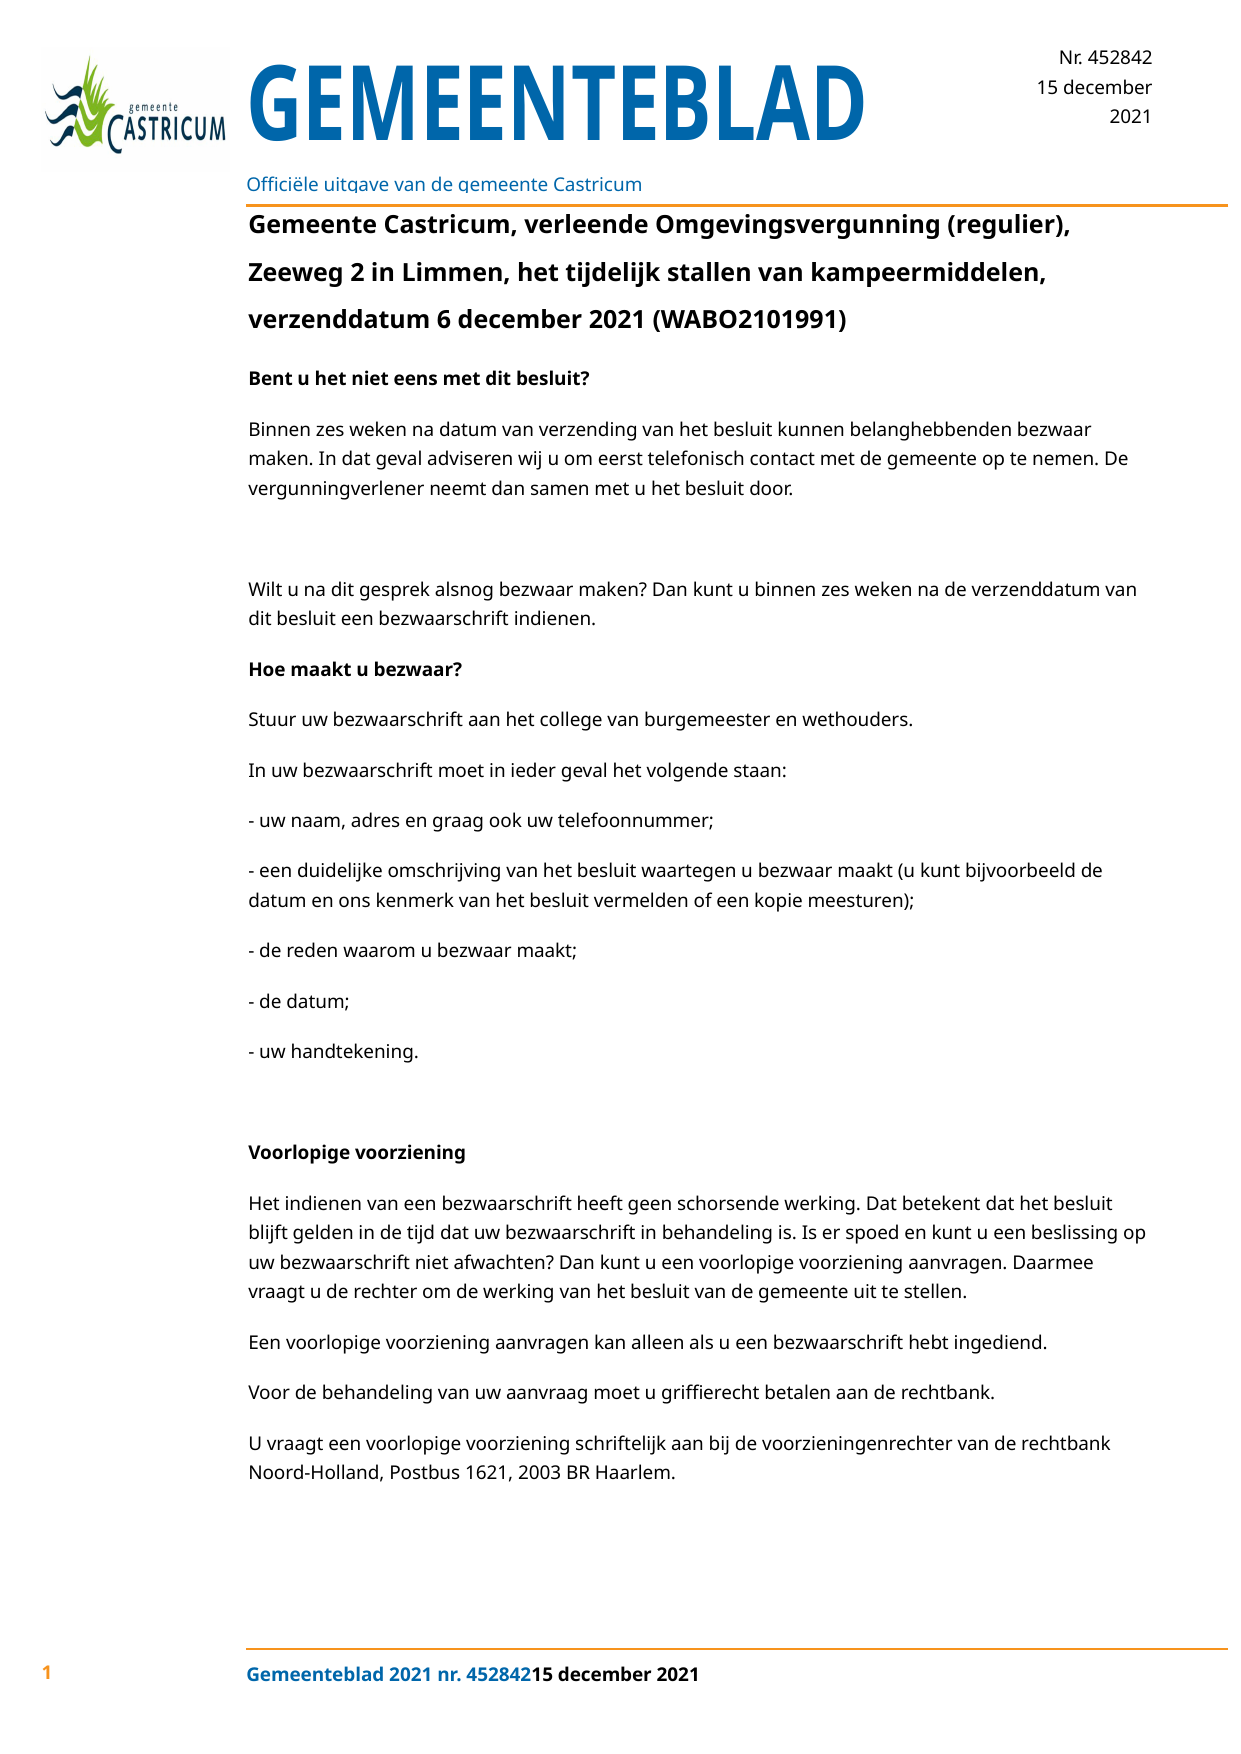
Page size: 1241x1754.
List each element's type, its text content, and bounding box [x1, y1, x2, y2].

picture [41, 47, 231, 172]
text - de datum; [248, 988, 1152, 1014]
text Stuur uw bezwaarschrift aan het college van burgemeester en wethouders. [248, 706, 1152, 732]
text In uw bezwaarschrift moet in ieder geval het volgende staan: [248, 757, 1152, 782]
text - uw naam, adres en graag ook uw telefoonnummer; [248, 807, 1152, 833]
text - een duidelijke omschrijving van het besluit waartegen u bezwaar maakt (u kunt bijvoorbeeld de datum en ons kenmerk van het besluit vermelden of een kopie meesturen); [248, 858, 1152, 913]
text Gemeente Castricum, verleende Omgevingsvergunning (regulier), Zeeweg 2 in Limmen, het tijdelijk stallen van kampeermiddelen, verzenddatum 6 december 2021 (WABO2101991) [248, 207, 1152, 336]
text Voorlopige voorziening [248, 1139, 1152, 1165]
text Binnen zes weken na datum van verzending van het besluit kunnen belanghebbenden bezwaar maken. In dat geval adviseren wij u om eerst telefonisch contact met de gemeente op te nemen. De vergunningverlener neemt dan samen met u het besluit door. [248, 416, 1152, 501]
text Bent u het niet eens met dit besluit? [248, 366, 1152, 391]
text Hoe maakt u bezwaar? [248, 656, 1152, 682]
text Het indienen van een bezwaarschrift heeft geen schorsende werking. Dat betekent dat het besluit blijft gelden in de tijd dat uw bezwaarschrift in behandeling is. Is er spoed en kunt u een beslissing op uw bezwaarschrift niet afwachten? Dan kunt u een voorlopige voorziening aanvragen. Daarmee vraagt u de rechter om de werking van het besluit van de gemeente uit te stellen. [248, 1190, 1152, 1304]
text - uw handtekening. [248, 1038, 1152, 1064]
text U vraagt een voorlopige voorziening schriftelijk aan bij de voorzieningenrechter van de rechtbank Noord-Holland, Postbus 1621, 2003 BR Haarlem. [248, 1430, 1152, 1485]
text Een voorlopige voorziening aanvragen kan alleen als u een bezwaarschrift hebt ingediend. [248, 1329, 1152, 1354]
text - de reden waarom u bezwaar maakt; [248, 938, 1152, 963]
text Voor de behandeling van uw aanvraag moet u griffierecht betalen aan de rechtbank. [248, 1379, 1152, 1405]
text Wilt u na dit gesprek alsnog bezwaar maken? Dan kunt u binnen zes weken na de verzenddatum van dit besluit een bezwaarschrift indienen. [248, 576, 1152, 631]
